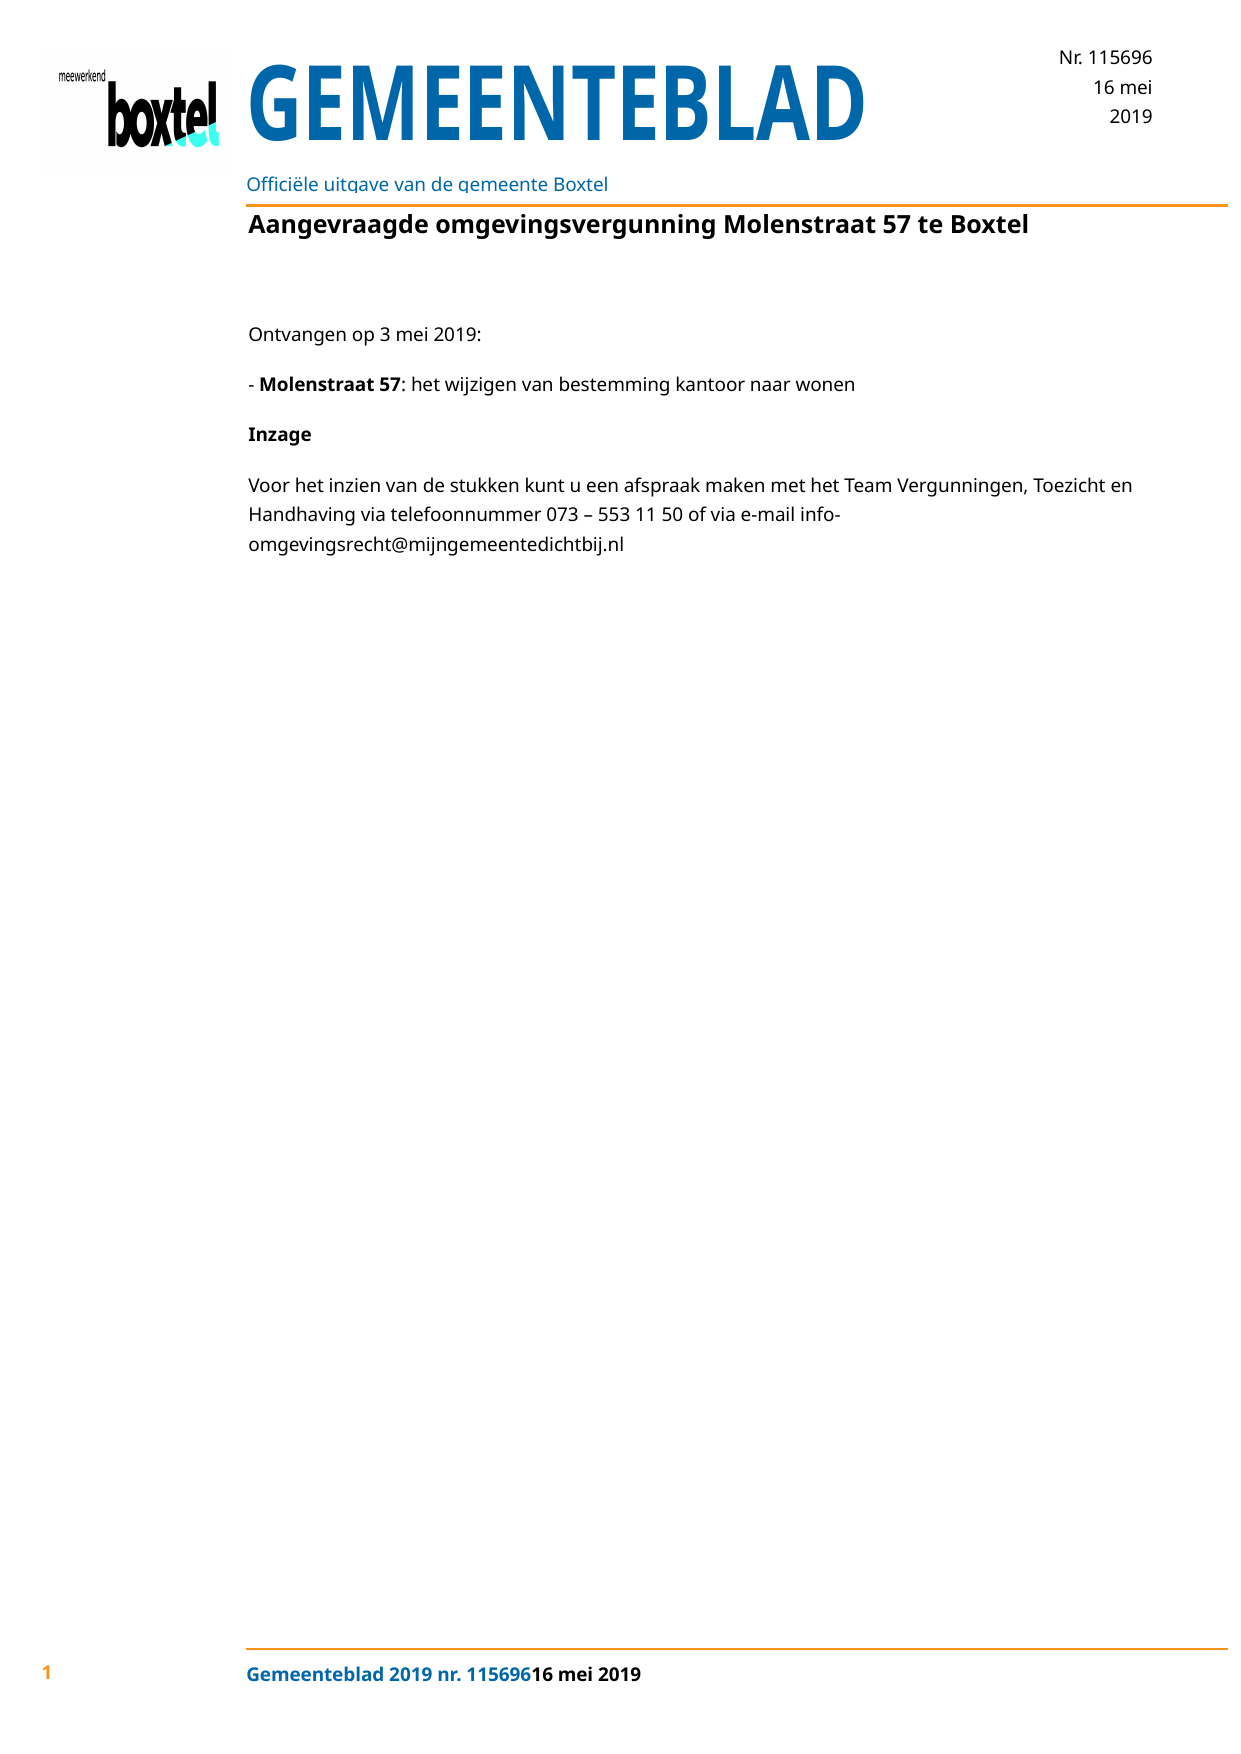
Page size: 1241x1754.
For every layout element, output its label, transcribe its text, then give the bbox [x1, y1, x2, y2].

text Aangevraagde omgevingsvergunning Molenstraat 57 te Boxtel [248, 207, 1152, 241]
picture [41, 47, 231, 172]
text Ontvangen op 3 mei 2019: [248, 321, 1152, 346]
text Voor het inzien van de stukken kunt u een afspraak maken met het Team Vergunningen, Toezicht en Handhaving via telefoonnummer 073 – 553 11 50 of via e-mail info-omgevingsrecht@mijngemeentedichtbij.nl [248, 472, 1152, 557]
text - Molenstraat 57: het wijzigen van bestemming kantoor naar wonen [248, 371, 1152, 397]
text Inzage [248, 422, 1152, 447]
